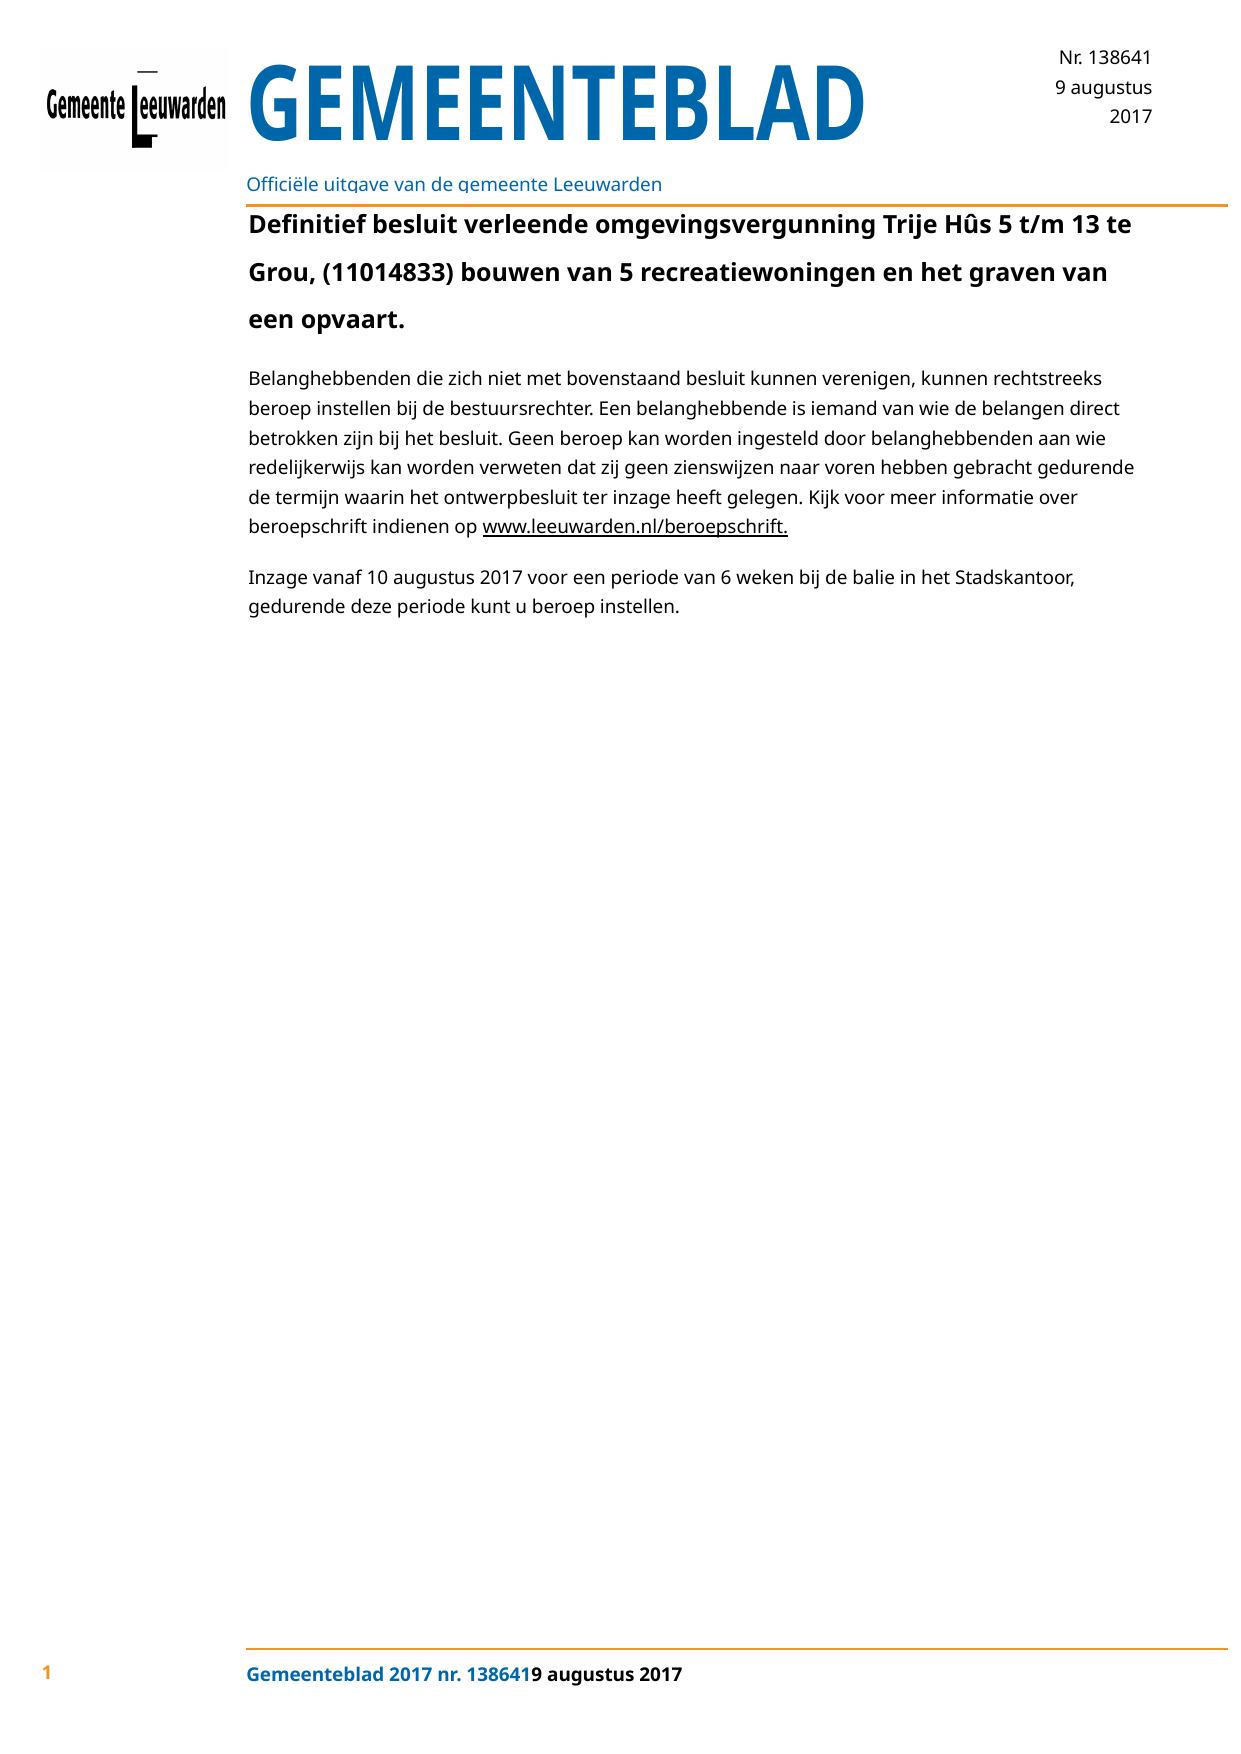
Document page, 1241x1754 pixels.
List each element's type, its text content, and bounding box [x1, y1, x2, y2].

text Definitief besluit verleende omgevingsvergunning Trije Hûs 5 t/m 13 te Grou, (11014833) bouwen van 5 recreatiewoningen en het graven van een opvaart. [248, 207, 1152, 336]
picture [41, 47, 231, 172]
text Belanghebbenden die zich niet met bovenstaand besluit kunnen verenigen, kunnen rechtstreeks beroep instellen bij de bestuursrechter. Een belanghebbende is iemand van wie de belangen direct betrokken zijn bij het besluit. Geen beroep kan worden ingesteld door belanghebbenden aan wie redelijkerwijs kan worden verweten dat zij geen zienswijzen naar voren hebben gebracht gedurende de termijn waarin het ontwerpbesluit ter inzage heeft gelegen. Kijk voor meer informatie over beroepschrift indienen op www.leeuwarden.nl/beroepschrift. [248, 366, 1152, 539]
text Inzage vanaf 10 augustus 2017 voor een periode van 6 weken bij de balie in het Stadskantoor, gedurende deze periode kunt u beroep instellen. [248, 564, 1152, 619]
